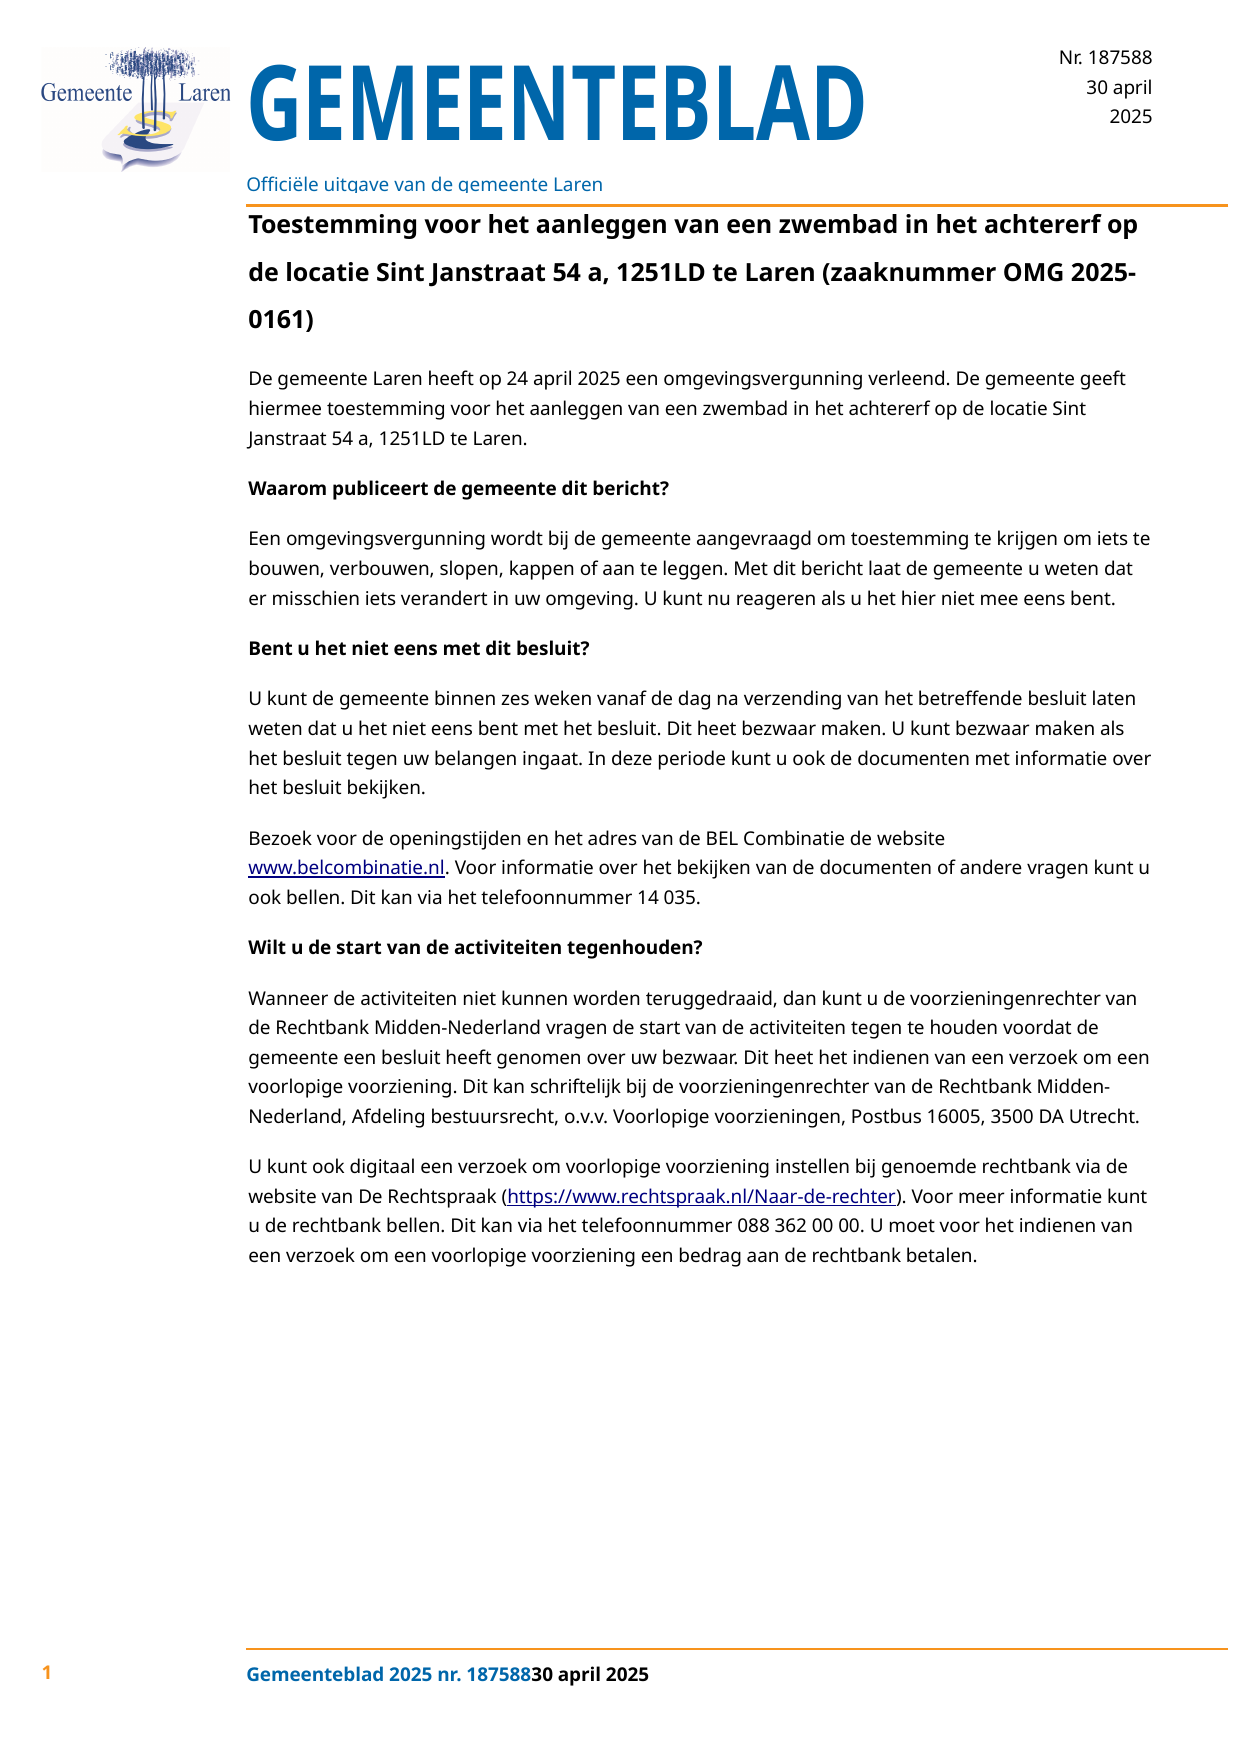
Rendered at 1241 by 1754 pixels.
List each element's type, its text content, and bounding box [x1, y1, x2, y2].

text Wilt u de start van de activiteiten tegenhouden? [248, 934, 1152, 960]
text Bent u het niet eens met dit besluit? [248, 635, 1152, 661]
text Bezoek voor de openingstijden en het adres van de BEL Combinatie de website www.belcombinatie.nl. Voor informatie over het bekijken van de documenten of andere vragen kunt u ook bellen. Dit kan via het telefoonnummer 14 035. [248, 825, 1152, 909]
text De gemeente Laren heeft op 24 april 2025 een omgevingsvergunning verleend. De gemeente geeft hiermee toestemming voor het aanleggen van een zwembad in het achtererf op de locatie Sint Janstraat 54 a, 1251LD te Laren. [248, 366, 1152, 450]
text Een omgevingsvergunning wordt bij de gemeente aangevraagd om toestemming te krijgen om iets te bouwen, verbouwen, slopen, kappen of aan te leggen. Met dit bericht laat de gemeente u weten dat er misschien iets verandert in uw omgeving. U kunt nu reageren als u het hier niet mee eens bent. [248, 526, 1152, 610]
text Toestemming voor het aanleggen van een zwembad in het achtererf op de locatie Sint Janstraat 54 a, 1251LD te Laren (zaaknummer OMG 2025-0161) [248, 207, 1152, 336]
picture [41, 47, 231, 172]
text U kunt ook digitaal een verzoek om voorlopige voorziening instellen bij genoemde rechtbank via de website van De Rechtspraak (https://www.rechtspraak.nl/Naar-de-rechter). Voor meer informatie kunt u de rechtbank bellen. Dit kan via het telefoonnummer 088 362 00 00. U moet voor het indienen van een verzoek om een voorlopige voorziening een bedrag aan de rechtbank betalen. [248, 1153, 1152, 1268]
text U kunt de gemeente binnen zes weken vanaf de dag na verzending van het betreffende besluit laten weten dat u het niet eens bent met het besluit. Dit heet bezwaar maken. U kunt bezwaar maken als het besluit tegen uw belangen ingaat. In deze periode kunt u ook de documenten met informatie over het besluit bekijken. [248, 686, 1152, 800]
text Waarom publiceert de gemeente dit bericht? [248, 475, 1152, 501]
text Wanneer de activiteiten niet kunnen worden teruggedraaid, dan kunt u de voorzieningenrechter van de Rechtbank Midden-Nederland vragen de start van de activiteiten tegen te houden voordat de gemeente een besluit heeft genomen over uw bezwaar. Dit heet het indienen van een verzoek om een voorlopige voorziening. Dit kan schriftelijk bij de voorzieningenrechter van de Rechtbank Midden-Nederland, Afdeling bestuursrecht, o.v.v. Voorlopige voorzieningen, Postbus 16005, 3500 DA Utrecht. [248, 985, 1152, 1129]
